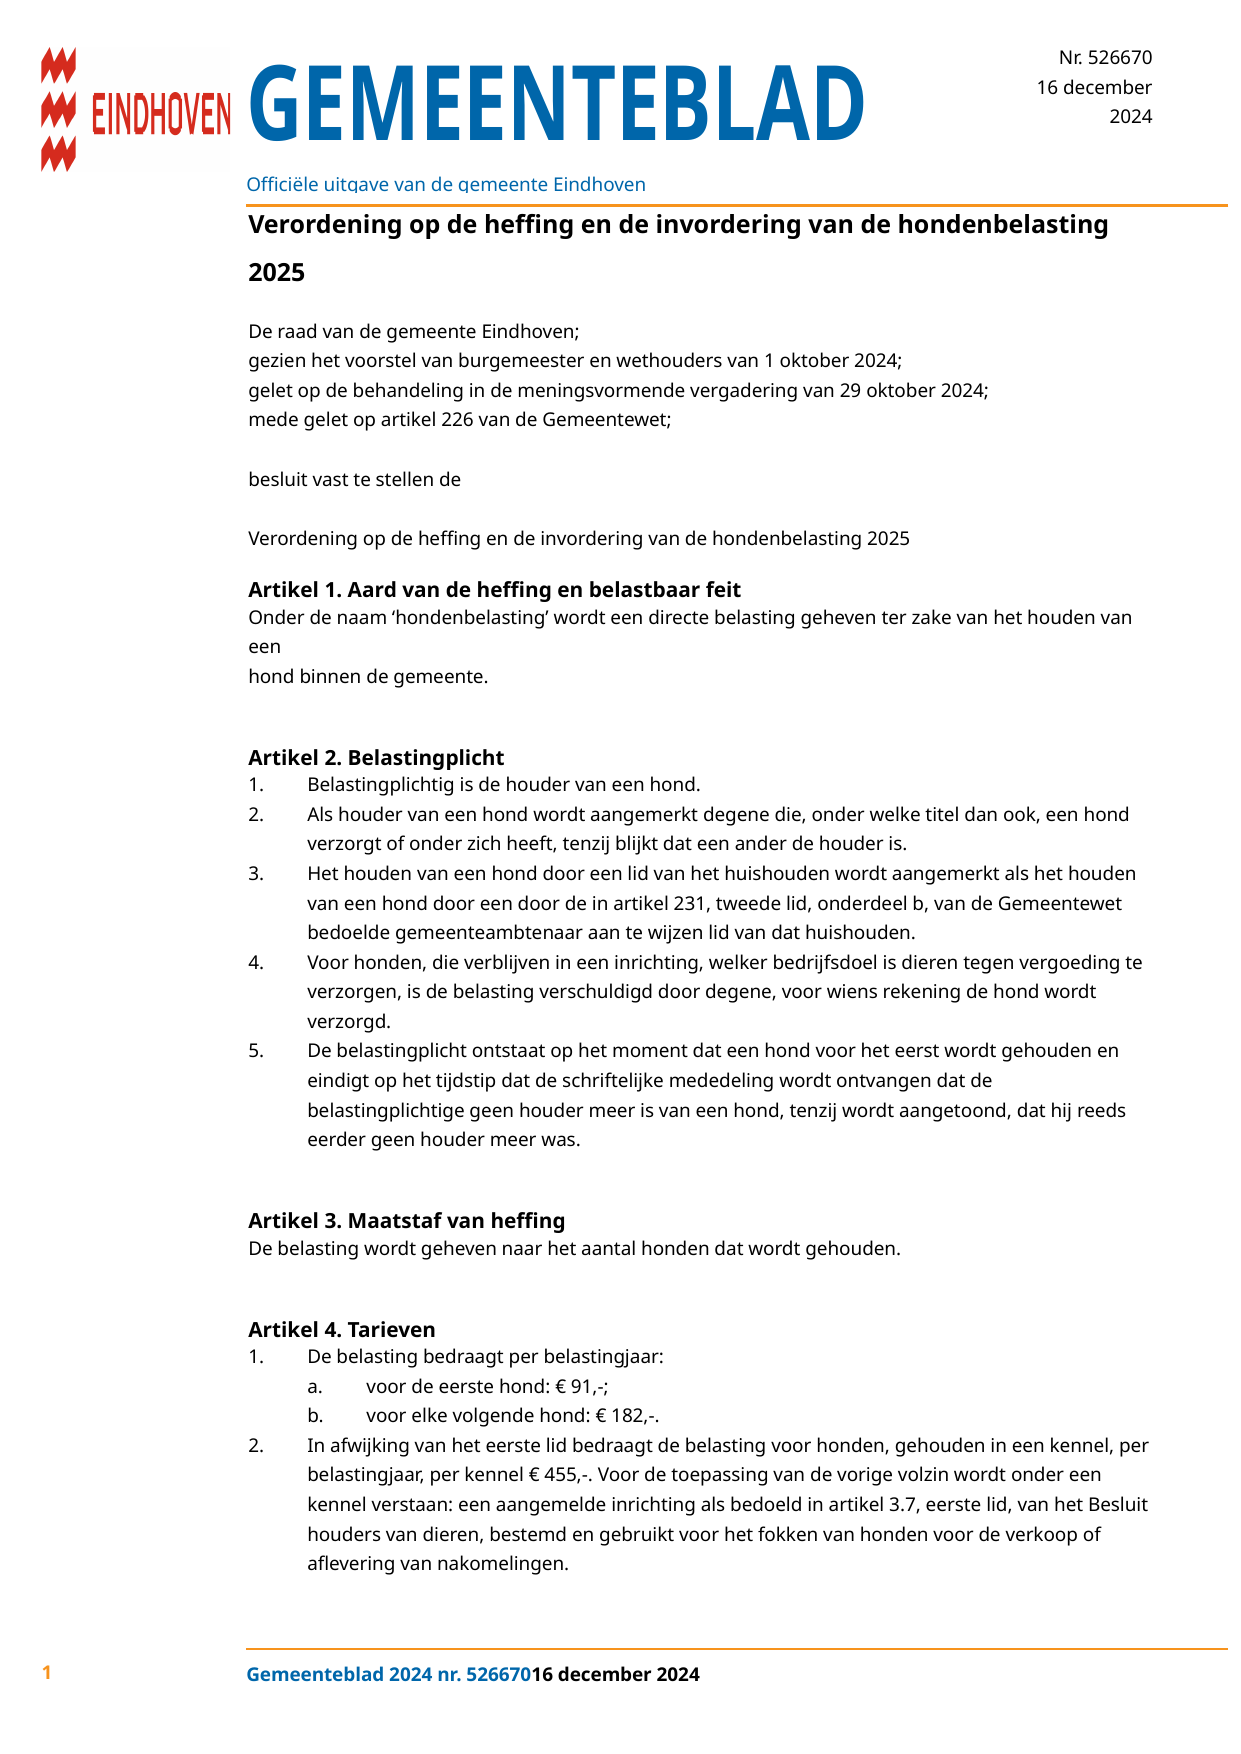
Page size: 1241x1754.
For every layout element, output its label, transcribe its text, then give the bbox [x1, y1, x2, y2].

text De raad van de gemeente Eindhoven; [248, 318, 1152, 344]
list Belastingplichtig is de houder van een hond. [248, 771, 1152, 797]
text mede gelet op artikel 226 van de Gemeentewet; [248, 407, 1152, 432]
text De belasting wordt geheven naar het aantal honden dat wordt gehouden. [248, 1235, 1152, 1261]
list Het houden van een hond door een lid van het huishouden wordt aangemerkt als het houden van een hond door een door de in artikel 231, tweede lid, onderdeel b, van de Gemeentewet bedoelde gemeenteambtenaar aan te wijzen lid van dat huishouden. [248, 860, 1152, 945]
text Onder de naam ‘hondenbelasting’ wordt een directe belasting geheven ter zake van het houden van een [248, 604, 1152, 659]
text gezien het voorstel van burgemeester en wethouders van 1 oktober 2024; [248, 347, 1152, 373]
text besluit vast te stellen de [248, 466, 1152, 492]
text Verordening op de heffing en de invordering van de hondenbelasting 2025 [248, 525, 1152, 551]
text gelet op de behandeling in de meningsvormende vergadering van 29 oktober 2024; [248, 377, 1152, 403]
list voor de eerste hond: € 91,-; [307, 1373, 1152, 1399]
text Artikel 3. Maatstaf van heffing [248, 1206, 1152, 1235]
list voor elke volgende hond: € 182,-. [307, 1402, 1152, 1428]
list De belastingplicht ontstaat op het moment dat een hond voor het eerst wordt gehouden en eindigt op het tijdstip dat de schriftelijke mededeling wordt ontvangen dat de belastingplichtige geen houder meer is van een hond, tenzij wordt aangetoond, dat hij reeds eerder geen houder meer was. [248, 1038, 1152, 1152]
text Artikel 1. Aard van de heffing en belastbaar feit [248, 575, 1152, 604]
text Verordening op de heffing en de invordering van de hondenbelasting 2025 [248, 207, 1152, 288]
list Voor honden, die verblijven in een inrichting, welker bedrijfsdoel is dieren tegen vergoeding te verzorgen, is de belasting verschuldigd door degene, voor wiens rekening de hond wordt verzorgd. [248, 949, 1152, 1034]
list Als houder van een hond wordt aangemerkt degene die, onder welke titel dan ook, een hond verzorgt of onder zich heeft, tenzij blijkt dat een ander de houder is. [248, 801, 1152, 856]
text hond binnen de gemeente. [248, 663, 1152, 689]
list In afwijking van het eerste lid bedraagt de belasting voor honden, gehouden in een kennel, per belastingjaar, per kennel € 455,-. Voor de toepassing van de vorige volzin wordt onder een kennel verstaan: een aangemelde inrichting als bedoeld in artikel 3.7, eerste lid, van het Besluit houders van dieren, bestemd en gebruikt voor het fokken van honden voor de verkoop of aflevering van nakomelingen. [248, 1432, 1152, 1576]
list De belasting bedraagt per belastingjaar: [248, 1343, 1152, 1369]
text Artikel 2. Belastingplicht [248, 743, 1152, 771]
picture [41, 47, 231, 172]
text Artikel 4. Tarieven [248, 1315, 1152, 1343]
